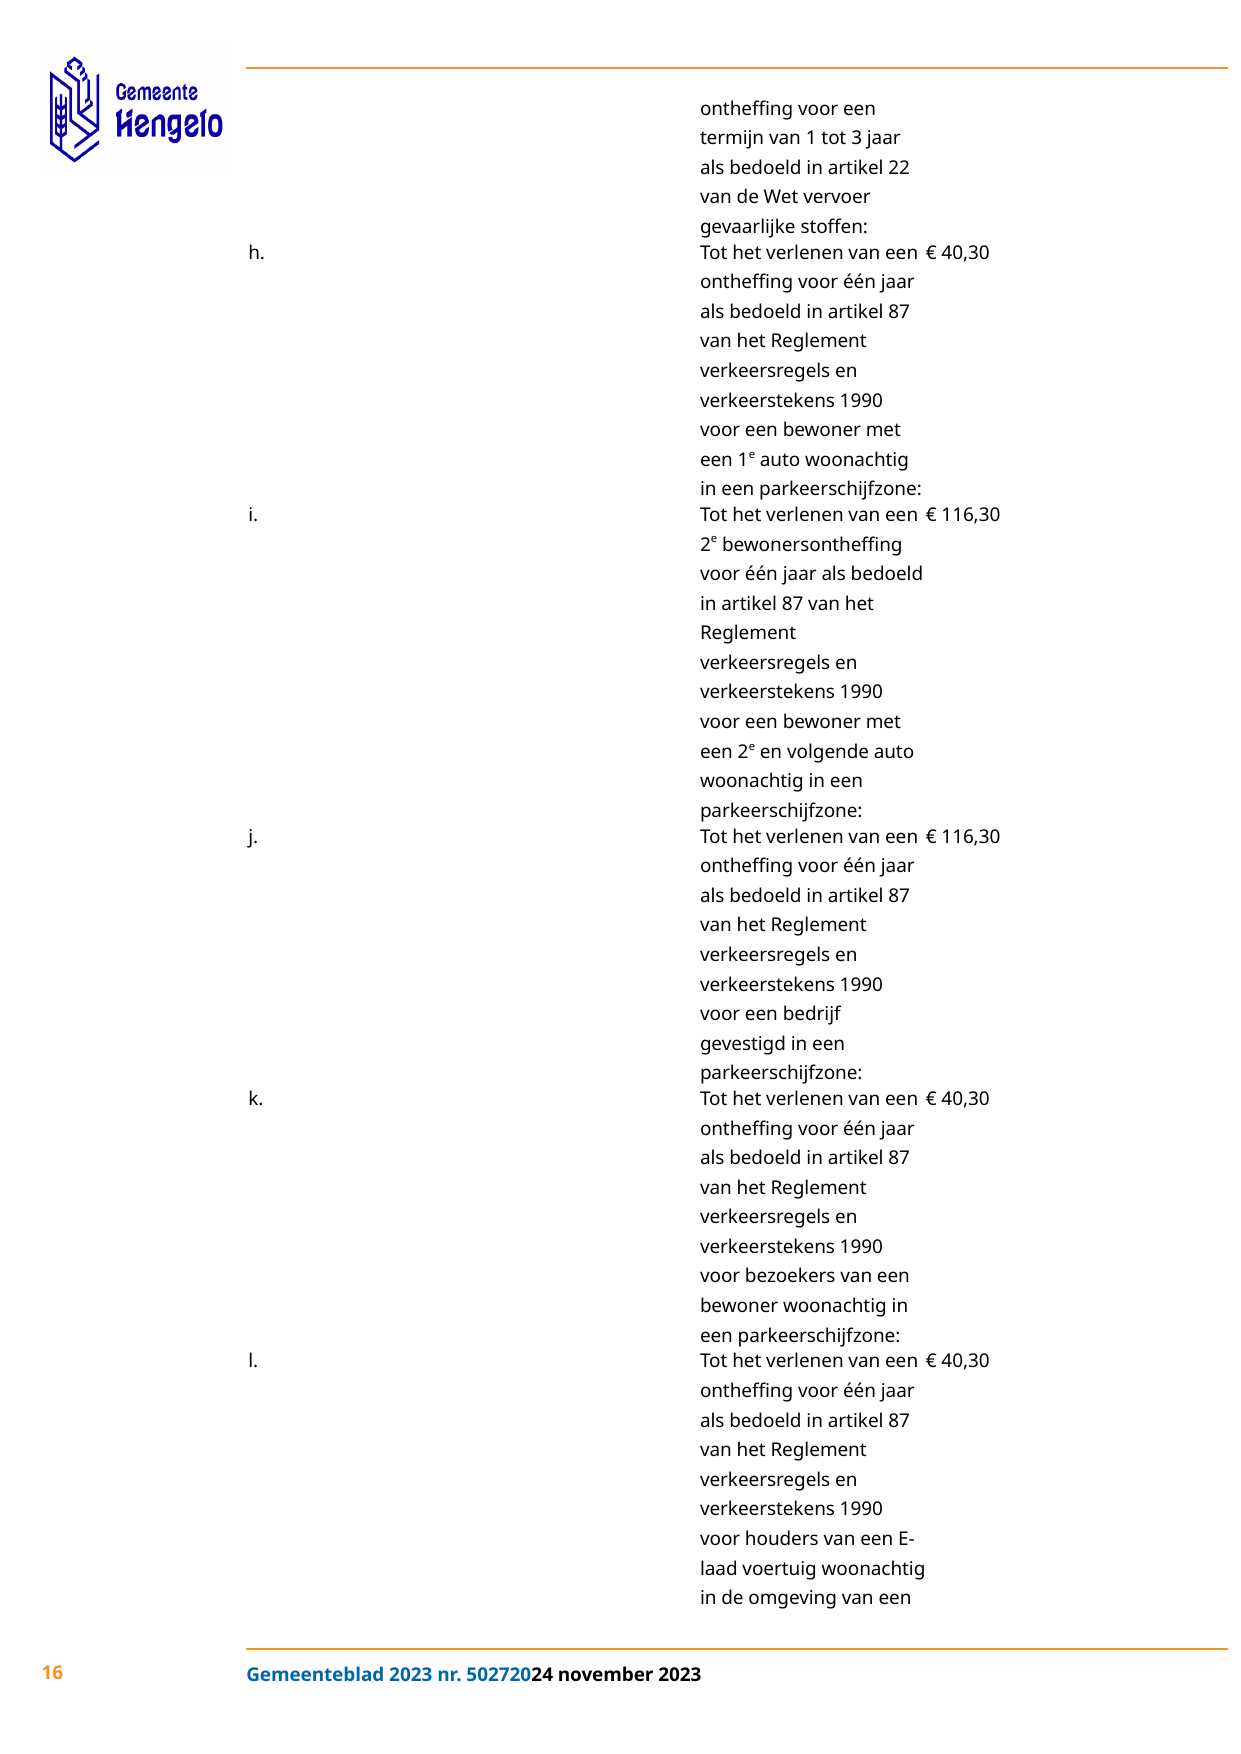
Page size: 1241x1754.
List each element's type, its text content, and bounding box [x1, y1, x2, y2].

table_cell [474, 95, 700, 239]
table_cell Tot het verlenen van een ontheffing voor één jaar als bedoeld in artikel 87 van het Reglement verkeersregels en verkeerstekens 1990 voor een bewoner met een 1e auto woonachtig in een parkeerschijfzone: [700, 239, 926, 501]
picture [41, 47, 231, 172]
table_cell Tot het verlenen van een ontheffing voor één jaar als bedoeld in artikel 87 van het Reglement verkeersregels en verkeerstekens 1990 voor een bedrijf gevestigd in een parkeerschijfzone: [700, 823, 926, 1085]
table_cell [474, 1348, 700, 1610]
table_cell k. [248, 1085, 474, 1348]
table_cell [474, 501, 700, 823]
table_cell Tot het verlenen van een ontheffing voor één jaar als bedoeld in artikel 87 van het Reglement verkeersregels en verkeerstekens 1990 voor bezoekers van een bewoner woonachtig in een parkeerschijfzone: [700, 1085, 926, 1348]
table_cell l. [248, 1348, 474, 1610]
table_cell [474, 1085, 700, 1348]
table_cell Tot het verlenen van een ontheffing voor één jaar als bedoeld in artikel 87 van het Reglement verkeersregels en verkeerstekens 1990 voor houders van een E-laad voertuig woonachtig in de omgeving van een [700, 1348, 926, 1610]
table_cell [248, 95, 474, 239]
table_cell € 40,30 [926, 1348, 1152, 1610]
table_cell h. [248, 239, 474, 501]
table_cell € 116,30 [926, 501, 1152, 823]
table_cell j. [248, 823, 474, 1085]
table_cell i. [248, 501, 474, 823]
table_cell € 40,30 [926, 1085, 1152, 1348]
table_cell ontheffing voor een termijn van 1 tot 3 jaar als bedoeld in artikel 22 van de Wet vervoer gevaarlijke stoffen: [700, 95, 926, 239]
table_cell € 40,30 [926, 239, 1152, 501]
table_cell [474, 823, 700, 1085]
table_cell [474, 239, 700, 501]
table_cell € 116,30 [926, 823, 1152, 1085]
table_cell [926, 95, 1152, 239]
table_cell Tot het verlenen van een 2e bewonersontheffing voor één jaar als bedoeld in artikel 87 van het Reglement verkeersregels en verkeerstekens 1990 voor een bewoner met een 2e en volgende auto woonachtig in een parkeerschijfzone: [700, 501, 926, 823]
